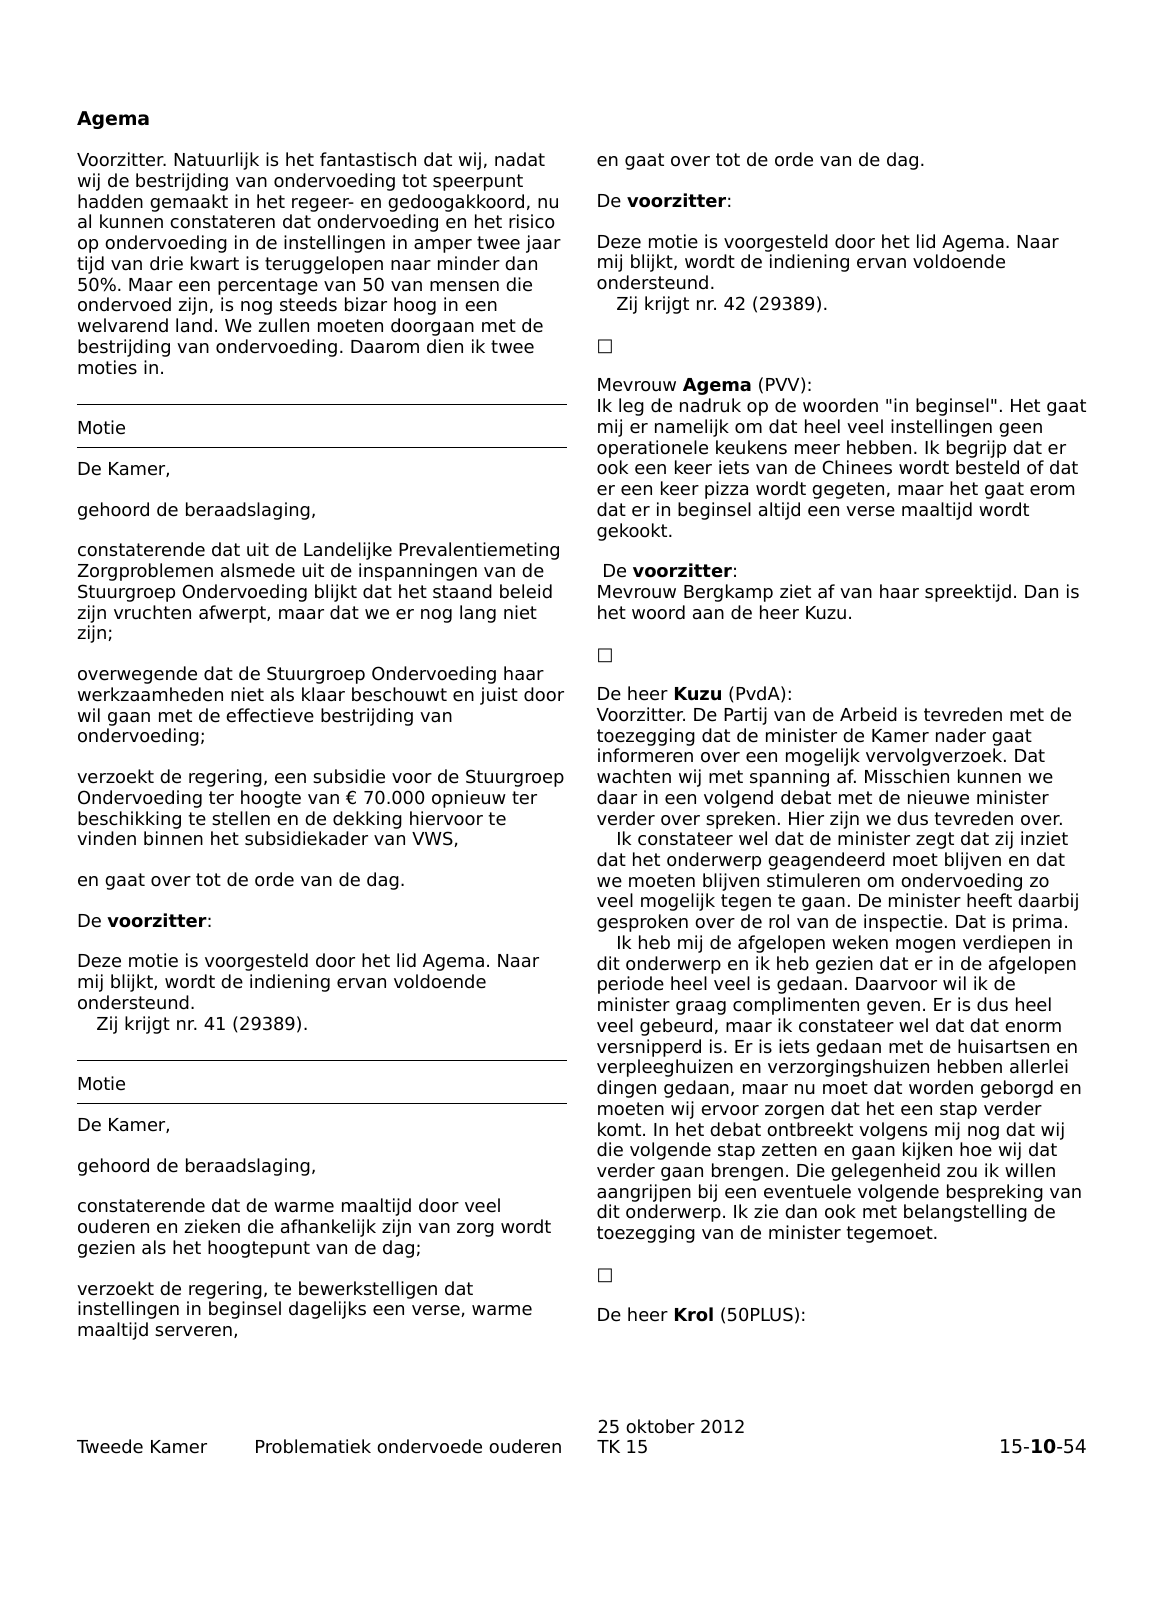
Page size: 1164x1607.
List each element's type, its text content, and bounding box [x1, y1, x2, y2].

text Ik constateer wel dat de minister zegt dat zij inziet dat het onderwerp geagendeerd moet blijven en dat we moeten blijven stimuleren om ondervoeding zo veel mogelijk tegen te gaan. De minister heeft daarbij gesproken over de rol van de inspectie. Dat is prima. [596, 829, 1087, 933]
text De Kamer, [77, 1115, 567, 1136]
text Zij krijgt nr. 42 (29389). [596, 294, 1087, 314]
text De heer Kuzu (PvdA): [596, 684, 1087, 705]
text en gaat over tot de orde van de dag. [596, 150, 1087, 171]
text Motie [77, 418, 567, 439]
text Deze motie is voorgesteld door het lid Agema. Naar mij blijkt, wordt de indiening ervan voldoende ondersteund. [77, 951, 567, 1013]
text en gaat over tot de orde van de dag. [77, 870, 567, 891]
text De voorzitter: [77, 911, 567, 931]
text gehoord de beraadslaging, [77, 1156, 567, 1176]
text De Kamer, [77, 459, 567, 479]
text Mevrouw Agema (PVV): [596, 375, 1087, 396]
text Deze motie is voorgesteld door het lid Agema. Naar mij blijkt, wordt de indiening ervan voldoende ondersteund. [596, 232, 1087, 294]
text De voorzitter: [596, 191, 1087, 212]
text constaterende dat de warme maaltijd door veel ouderen en zieken die afhankelijk zijn van zorg wordt gezien als het hoogtepunt van de dag; [77, 1196, 567, 1258]
text □ [596, 643, 1087, 664]
text Voorzitter. De Partij van de Arbeid is tevreden met de toezegging dat de minister de Kamer nader gaat informeren over een mogelijk vervolgverzoek. Dat wachten wij met spanning af. Misschien kunnen we daar in een volgend debat met de nieuwe minister verder over spreken. Hier zijn we dus tevreden over. [596, 705, 1087, 829]
text Ik heb mij de afgelopen weken mogen verdiepen in dit onderwerp en ik heb gezien dat er in de afgelopen periode heel veel is gedaan. Daarvoor wil ik de minister graag complimenten geven. Er is dus heel veel gebeurd, maar ik constateer wel dat dat enorm versnipperd is. Er is iets gedaan met de huisartsen en verpleeghuizen en verzorgingshuizen hebben allerlei dingen gedaan, maar nu moet dat worden geborgd en moeten wij ervoor zorgen dat het een stap verder komt. In het debat ontbreekt volgens mij nog dat wij die volgende stap zetten en gaan kijken hoe wij dat verder gaan brengen. Die gelegenheid zou ik willen aangrijpen bij een eventuele volgende bespreking van dit onderwerp. Ik zie dan ook met belangstelling de toezegging van de minister tegemoet. [596, 933, 1087, 1244]
text constaterende dat uit de Landelijke Prevalentiemeting Zorgproblemen alsmede uit de inspanningen van de Stuurgroep Ondervoeding blijkt dat het staand beleid zijn vruchten afwerpt, maar dat we er nog lang niet zijn; [77, 540, 567, 644]
text Mevrouw Bergkamp ziet af van haar spreektijd. Dan is het woord aan de heer Kuzu. [596, 582, 1087, 623]
text □ [596, 334, 1087, 355]
text □ [596, 1264, 1087, 1284]
text Ik leg de nadruk op de woorden "in beginsel". Het gaat mij er namelijk om dat heel veel instellingen geen operationele keukens meer hebben. Ik begrijp dat er ook een keer iets van de Chinees wordt besteld of dat er een keer pizza wordt gegeten, maar het gaat erom dat er in beginsel altijd een verse maaltijd wordt gekookt. [596, 396, 1087, 541]
text verzoekt de regering, te bewerkstelligen dat instellingen in beginsel dagelijks een verse, warme maaltijd serveren, [77, 1278, 567, 1341]
text overwegende dat de Stuurgroep Ondervoeding haar werkzaamheden niet als klaar beschouwt en juist door wil gaan met de effectieve bestrijding van ondervoeding; [77, 664, 567, 747]
text De heer Krol (50PLUS): [596, 1304, 1087, 1325]
text Motie [77, 1074, 567, 1095]
text Zij krijgt nr. 41 (29389). [77, 1013, 567, 1034]
text De voorzitter: [596, 561, 1087, 582]
text gehoord de beraadslaging, [77, 499, 567, 520]
text Voorzitter. Natuurlijk is het fantastisch dat wij, nadat wij de bestrijding van ondervoeding tot speerpunt hadden gemaakt in het regeer- en gedoogakkoord, nu al kunnen constateren dat ondervoeding en het risico op ondervoeding in de instellingen in amper twee jaar tijd van drie kwart is teruggelopen naar minder dan 50%. Maar een percentage van 50 van mensen die ondervoed zijn, is nog steeds bizar hoog in een welvarend land. We zullen moeten doorgaan met de bestrijding van ondervoeding. Daarom dien ik twee moties in. [77, 150, 567, 378]
text verzoekt de regering, een subsidie voor de Stuurgroep Ondervoeding ter hoogte van € 70.000 opnieuw ter beschikking te stellen en de dekking hiervoor te vinden binnen het subsidiekader van VWS, [77, 767, 567, 850]
